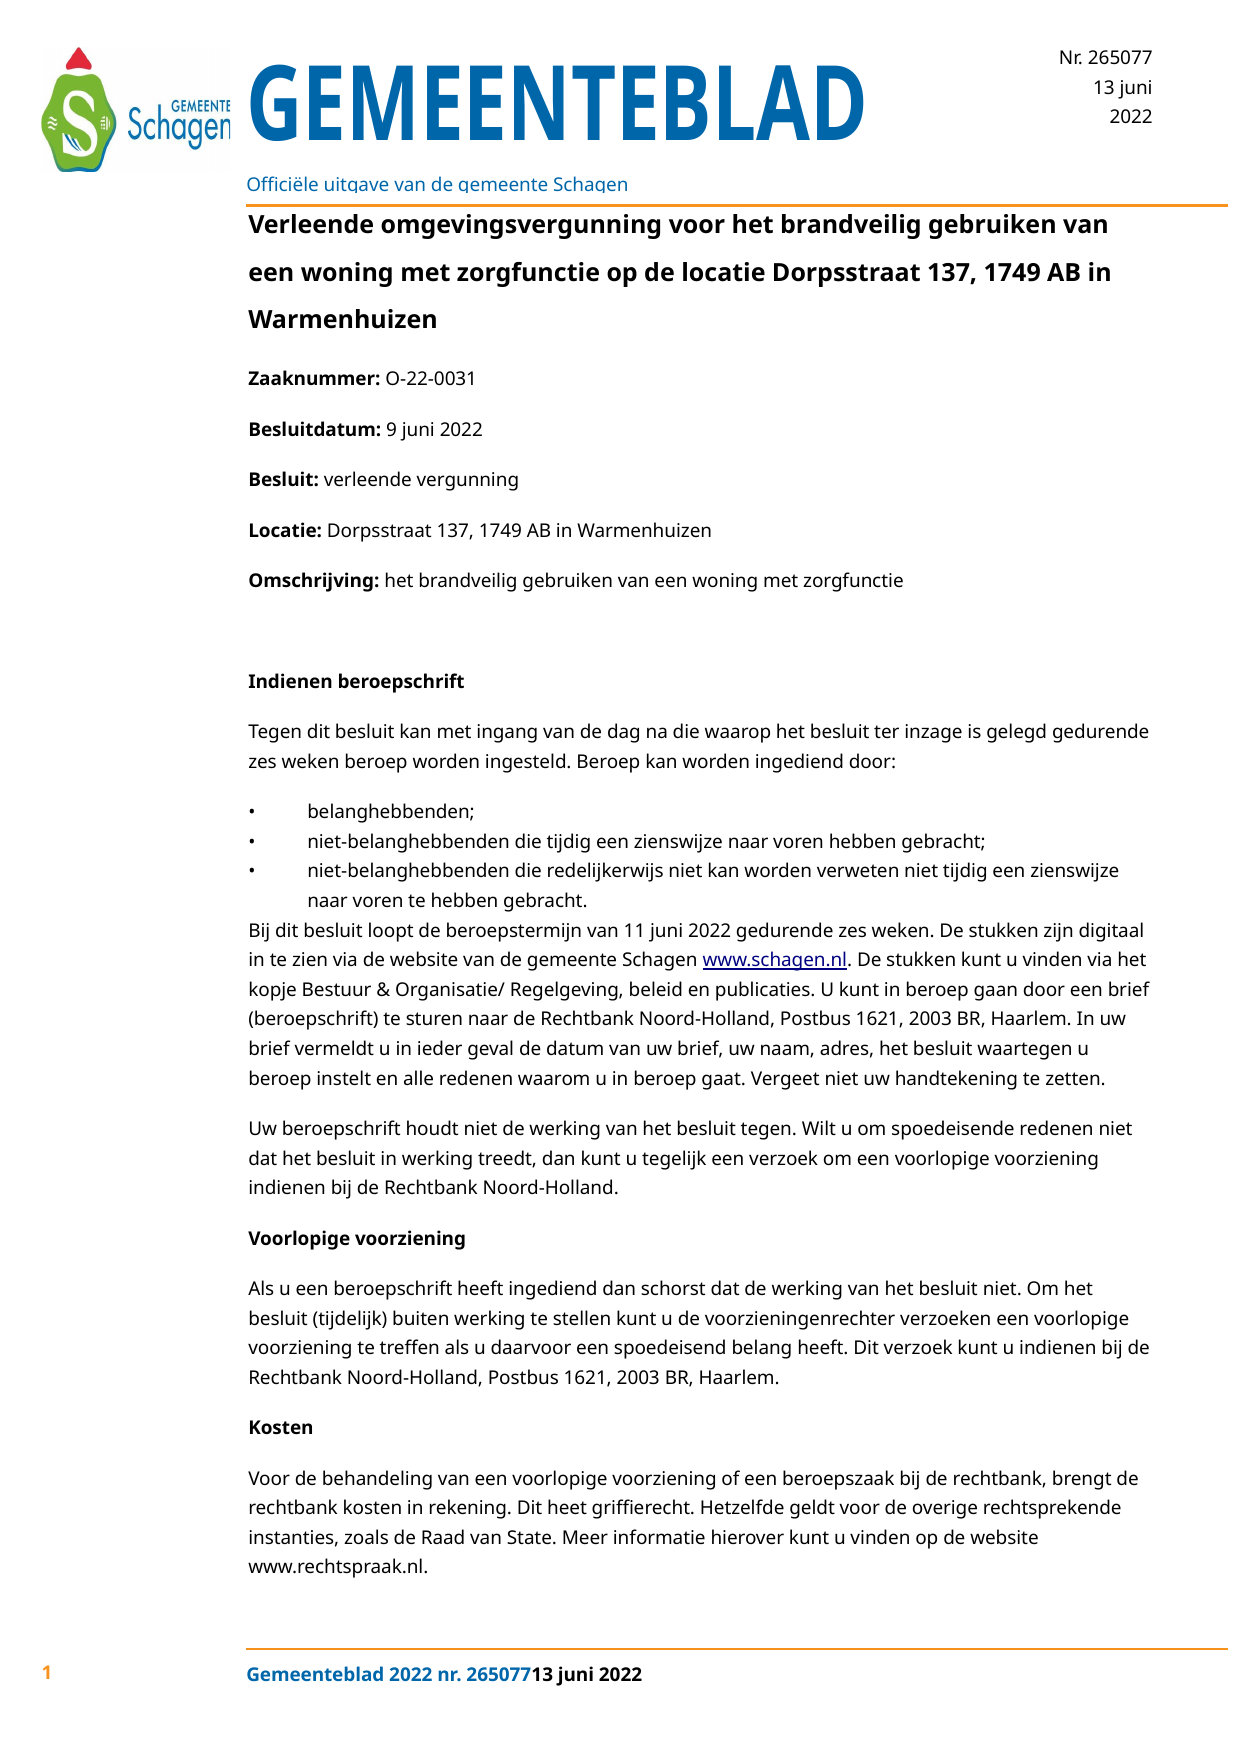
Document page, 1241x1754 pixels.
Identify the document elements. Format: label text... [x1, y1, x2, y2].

text Voorlopige voorziening [248, 1225, 1152, 1250]
text Kosten [248, 1414, 1152, 1440]
text Locatie: Dorpsstraat 137, 1749 AB in Warmenhuizen [248, 517, 1152, 542]
text Verleende omgevingsvergunning voor het brandveilig gebruiken van een woning met zorgfunctie op de locatie Dorpsstraat 137, 1749 AB in Warmenhuizen [248, 207, 1152, 336]
text Bij dit besluit loopt de beroepstermijn van 11 juni 2022 gedurende zes weken. De stukken zijn digitaal in te zien via de website van de gemeente Schagen www.schagen.nl. De stukken kunt u vinden via het kopje Bestuur & Organisatie/ Regelgeving, beleid en publicaties. U kunt in beroep gaan door een brief (beroepschrift) te sturen naar de Rechtbank Noord-Holland, Postbus 1621, 2003 BR, Haarlem. In uw brief vermeldt u in ieder geval de datum van uw brief, uw naam, adres, het besluit waartegen u beroep instelt en alle redenen waarom u in beroep gaat. Vergeet niet uw handtekening te zetten. [248, 917, 1152, 1090]
text Zaaknummer: O-22-0031 [248, 366, 1152, 391]
text Als u een beroepschrift heeft ingediend dan schorst dat de werking van het besluit niet. Om het besluit (tijdelijk) buiten werking te stellen kunt u de voorzieningenrechter verzoeken een voorlopige voorziening te treffen als u daarvoor een spoedeisend belang heeft. Dit verzoek kunt u indienen bij de Rechtbank Noord-Holland, Postbus 1621, 2003 BR, Haarlem. [248, 1275, 1152, 1389]
text Besluit: verleende vergunning [248, 466, 1152, 492]
text Tegen dit besluit kan met ingang van de dag na die waarop het besluit ter inzage is gelegd gedurende zes weken beroep worden ingesteld. Beroep kan worden ingediend door: [248, 718, 1152, 774]
list belanghebbenden; [248, 798, 1152, 824]
text Omschrijving: het brandveilig gebruiken van een woning met zorgfunctie [248, 567, 1152, 593]
text Besluitdatum: 9 juni 2022 [248, 416, 1152, 442]
list niet-belanghebbenden die redelijkerwijs niet kan worden verweten niet tijdig een zienswijze naar voren te hebben gebracht. [248, 858, 1152, 913]
picture [41, 47, 231, 172]
text Indienen beroepschrift [248, 668, 1152, 694]
text Uw beroepschrift houdt niet de werking van het besluit tegen. Wilt u om spoedeisende redenen niet dat het besluit in werking treedt, dan kunt u tegelijk een verzoek om een voorlopige voorziening indienen bij de Rechtbank Noord-Holland. [248, 1115, 1152, 1200]
list niet-belanghebbenden die tijdig een zienswijze naar voren hebben gebracht; [248, 828, 1152, 854]
text Voor de behandeling van een voorlopige voorziening of een beroepszaak bij de rechtbank, brengt de rechtbank kosten in rekening. Dit heet griffierecht. Hetzelfde geldt voor de overige rechtsprekende instanties, zoals de Raad van State. Meer informatie hierover kunt u vinden op de website www.rechtspraak.nl. [248, 1465, 1152, 1579]
